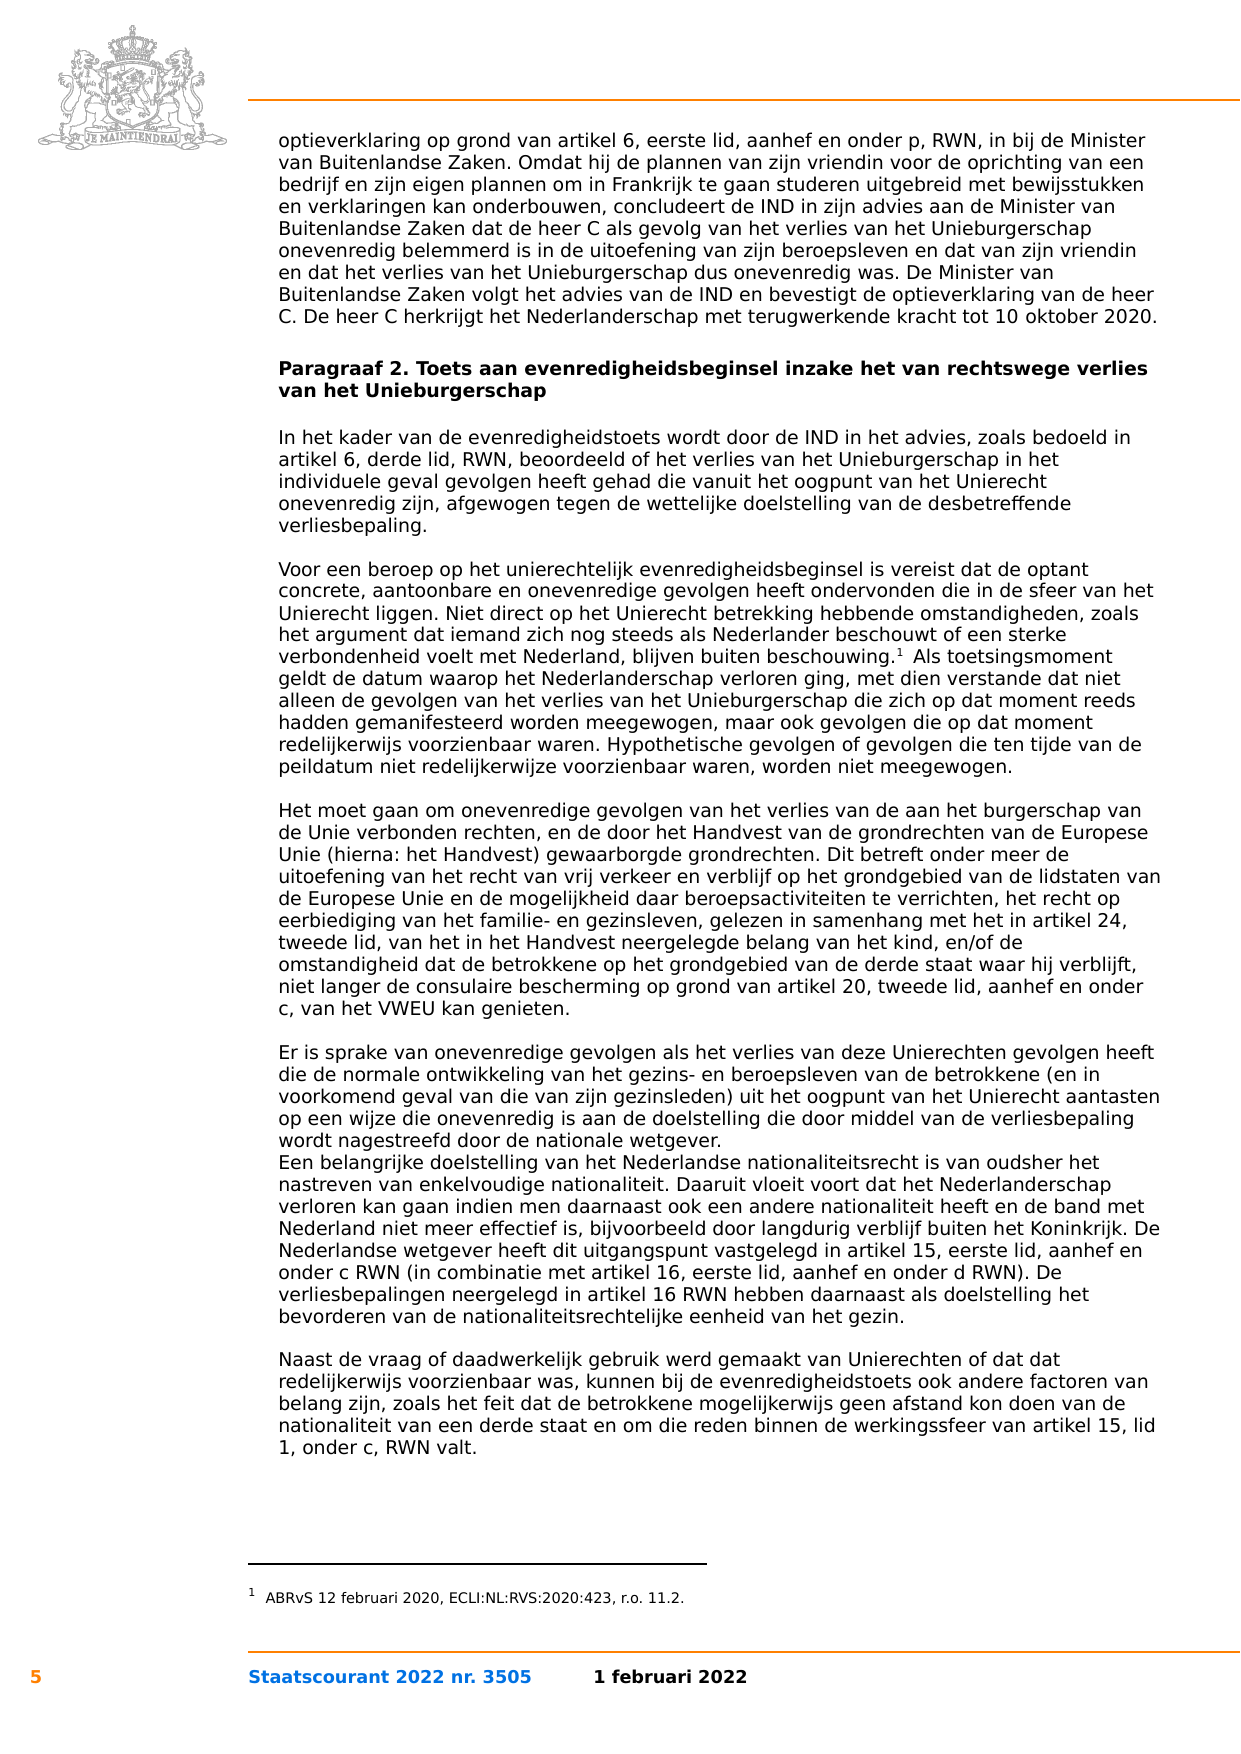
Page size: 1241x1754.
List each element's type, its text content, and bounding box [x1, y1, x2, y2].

text ABRvS 12 februari 2020, ECLI:NL:RVS:2020:423, r.o. 11.2. [248, 1586, 1163, 1608]
text Er is sprake van onevenredige gevolgen als het verlies van deze Unierechten gevolgen heeft die de normale ontwikkeling van het gezins- en beroepsleven van de betrokkene (en in voorkomend geval van die van zijn gezinsleden) uit het oogpunt van het Unierecht aantasten op een wijze die onevenredig is aan de doelstelling die door middel van de verliesbepaling wordt nagestreefd door de nationale wetgever. [278, 1042, 1163, 1152]
text Voor een beroep op het unierechtelijk evenredigheidsbeginsel is vereist dat de optant concrete, aantoonbare en onevenredige gevolgen heeft ondervonden die in de sfeer van het Unierecht liggen. Niet direct op het Unierecht betrekking hebbende omstandigheden, zoals het argument dat iemand zich nog steeds als Nederlander beschouwt of een sterke verbondenheid voelt met Nederland, blijven buiten beschouwing. Als toetsingsmoment geldt de datum waarop het Nederlanderschap verloren ging, met dien verstande dat niet alleen de gevolgen van het verlies van het Unieburgerschap die zich op dat moment reeds hadden gemanifesteerd worden meegewogen, maar ook gevolgen die op dat moment redelijkerwijs voorzienbaar waren. Hypothetische gevolgen of gevolgen die ten tijde van de peildatum niet redelijkerwijze voorzienbaar waren, worden niet meegewogen. [278, 558, 1163, 778]
subtitle Paragraaf 2. Toets aan evenredigheidsbeginsel inzake het van rechtswege verlies van het Unieburgerschap [278, 358, 1163, 402]
text In het kader van de evenredigheidstoets wordt door de IND in het advies, zoals bedoeld in artikel 6, derde lid, RWN, beoordeeld of het verlies van het Unieburgerschap in het individuele geval gevolgen heeft gehad die vanuit het oogpunt van het Unierecht onevenredig zijn, afgewogen tegen de wettelijke doelstelling van de desbetreffende verliesbepaling. [278, 427, 1163, 537]
text optieverklaring op grond van artikel 6, eerste lid, aanhef en onder p, RWN, in bij de Minister van Buitenlandse Zaken. Omdat hij de plannen van zijn vriendin voor de oprichting van een bedrijf en zijn eigen plannen om in Frankrijk te gaan studeren uitgebreid met bewijsstukken en verklaringen kan onderbouwen, concludeert de IND in zijn advies aan de Minister van Buitenlandse Zaken dat de heer C als gevolg van het verlies van het Unieburgerschap onevenredig belemmerd is in de uitoefening van zijn beroepsleven en dat van zijn vriendin en dat het verlies van het Unieburgerschap dus onevenredig was. De Minister van Buitenlandse Zaken volgt het advies van de IND en bevestigt de optieverklaring van de heer C. De heer C herkrijgt het Nederlanderschap met terugwerkende kracht tot 10 oktober 2020. [278, 130, 1163, 328]
text Het moet gaan om onevenredige gevolgen van het verlies van de aan het burgerschap van de Unie verbonden rechten, en de door het Handvest van de grondrechten van de Europese Unie (hierna: het Handvest) gewaarborgde grondrechten. Dit betreft onder meer de uitoefening van het recht van vrij verkeer en verblijf op het grondgebied van de lidstaten van de Europese Unie en de mogelijkheid daar beroepsactiviteiten te verrichten, het recht op eerbiediging van het familie- en gezinsleven, gelezen in samenhang met het in artikel 24, tweede lid, van het in het Handvest neergelegde belang van het kind, en/of de omstandigheid dat de betrokkene op het grondgebied van de derde staat waar hij verblijft, niet langer de consulaire bescherming op grond van artikel 20, tweede lid, aanhef en onder c, van het VWEU kan genieten. [278, 800, 1163, 1020]
text Naast de vraag of daadwerkelijk gebruik werd gemaakt van Unierechten of dat dat redelijkerwijs voorzienbaar was, kunnen bij de evenredigheidstoets ook andere factoren van belang zijn, zoals het feit dat de betrokkene mogelijkerwijs geen afstand kon doen van de nationaliteit van een derde staat en om die reden binnen de werkingssfeer van artikel 15, lid 1, onder c, RWN valt. [278, 1349, 1163, 1459]
picture [38, 25, 227, 150]
text Een belangrijke doelstelling van het Nederlandse nationaliteitsrecht is van oudsher het nastreven van enkelvoudige nationaliteit. Daaruit vloeit voort dat het Nederlanderschap verloren kan gaan indien men daarnaast ook een andere nationaliteit heeft en de band met Nederland niet meer effectief is, bijvoorbeeld door langdurig verblijf buiten het Koninkrijk. De Nederlandse wetgever heeft dit uitgangspunt vastgelegd in artikel 15, eerste lid, aanhef en onder c RWN (in combinatie met artikel 16, eerste lid, aanhef en onder d RWN). De verliesbepalingen neergelegd in artikel 16 RWN hebben daarnaast als doelstelling het bevorderen van de nationaliteitsrechtelijke eenheid van het gezin. [278, 1152, 1163, 1327]
